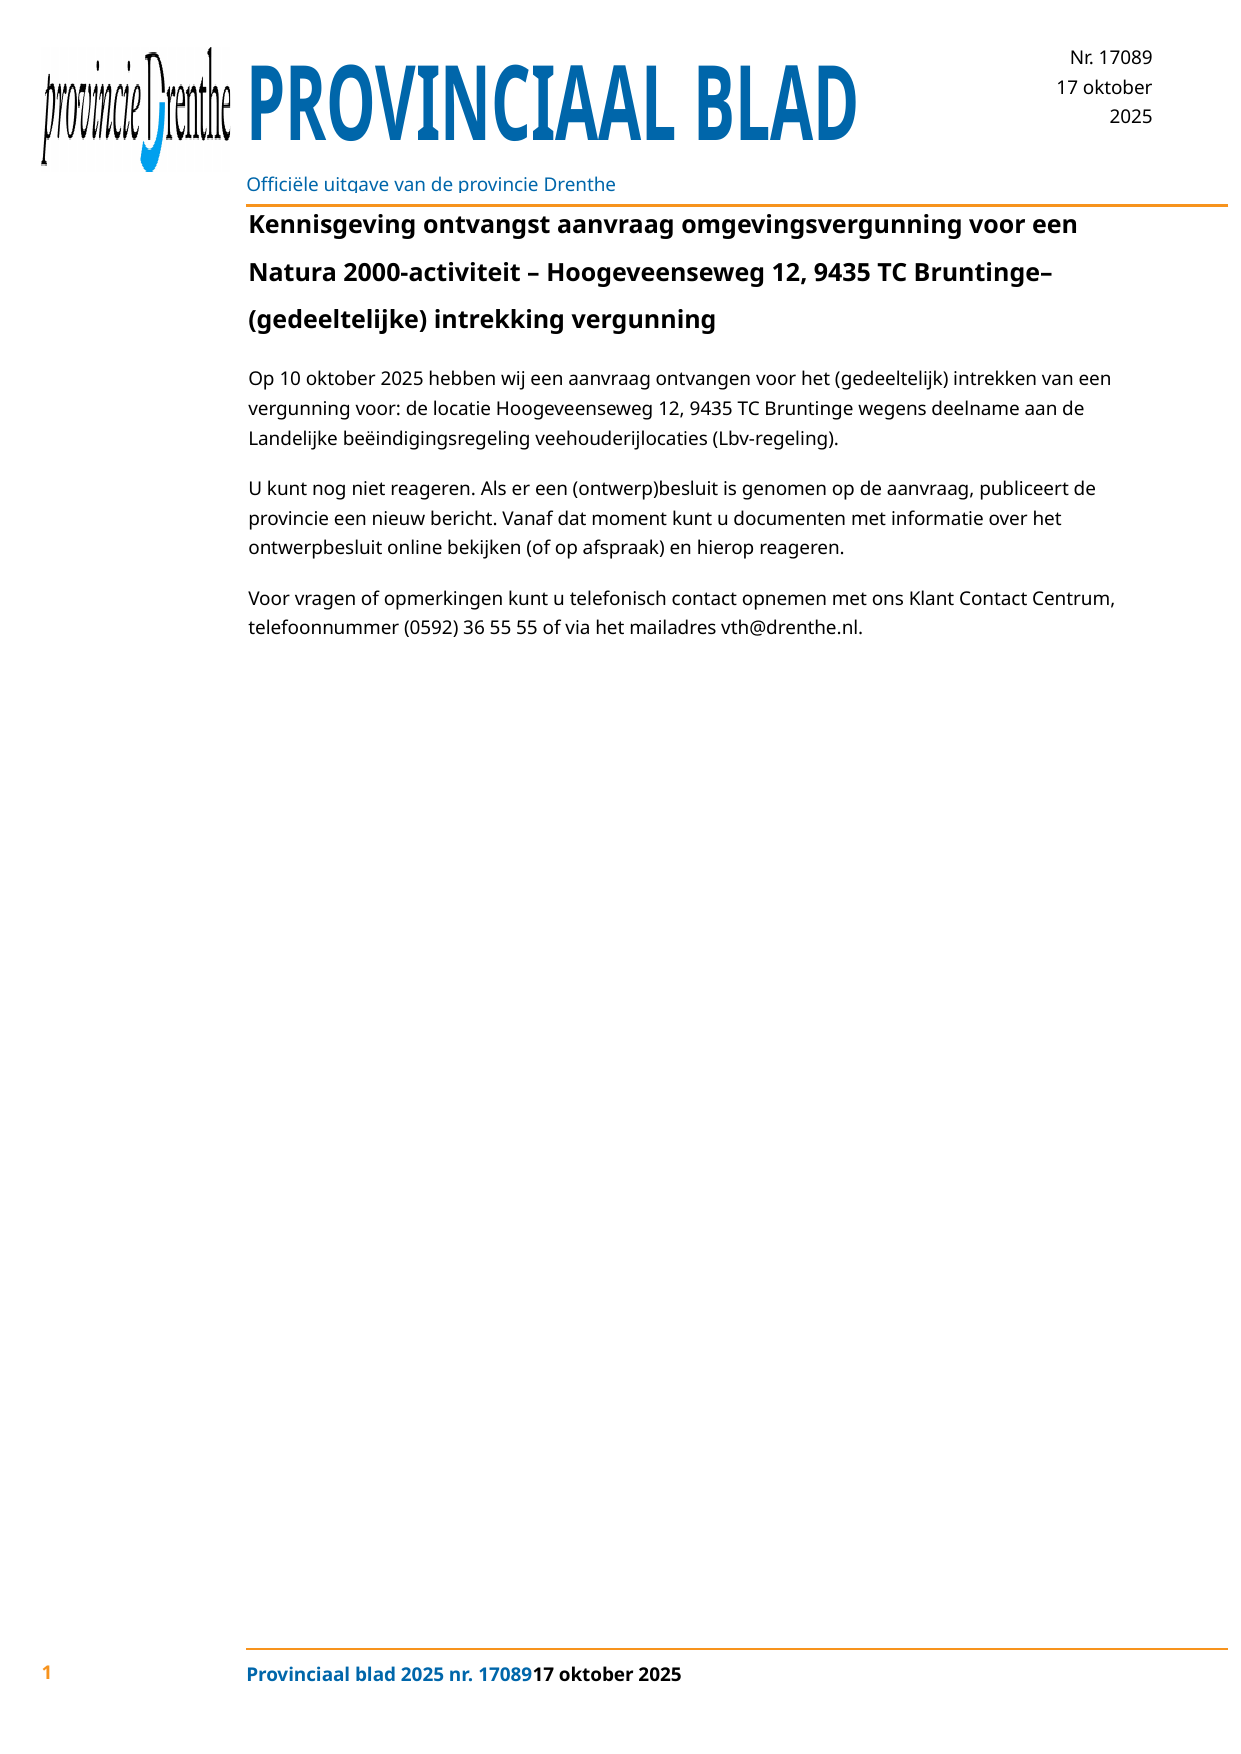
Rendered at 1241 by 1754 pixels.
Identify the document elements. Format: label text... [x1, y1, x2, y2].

text Kennisgeving ontvangst aanvraag omgevingsvergunning voor een Natura 2000-activiteit – Hoogeveenseweg 12, 9435 TC Bruntinge–(gedeeltelijke) intrekking vergunning [248, 207, 1152, 336]
text Voor vragen of opmerkingen kunt u telefonisch contact opnemen met ons Klant Contact Centrum, telefoonnummer (0592) 36 55 55 of via het mailadres vth@drenthe.nl. [248, 585, 1152, 640]
picture [41, 47, 231, 172]
text U kunt nog niet reageren. Als er een (ontwerp)besluit is genomen op de aanvraag, publiceert de provincie een nieuw bericht. Vanaf dat moment kunt u documenten met informatie over het ontwerpbesluit online bekijken (of op afspraak) en hierop reageren. [248, 475, 1152, 560]
text Op 10 oktober 2025 hebben wij een aanvraag ontvangen voor het (gedeeltelijk) intrekken van een vergunning voor: de locatie Hoogeveenseweg 12, 9435 TC Bruntinge wegens deelname aan de Landelijke beëindigingsregeling veehouderijlocaties (Lbv-regeling). [248, 366, 1152, 450]
